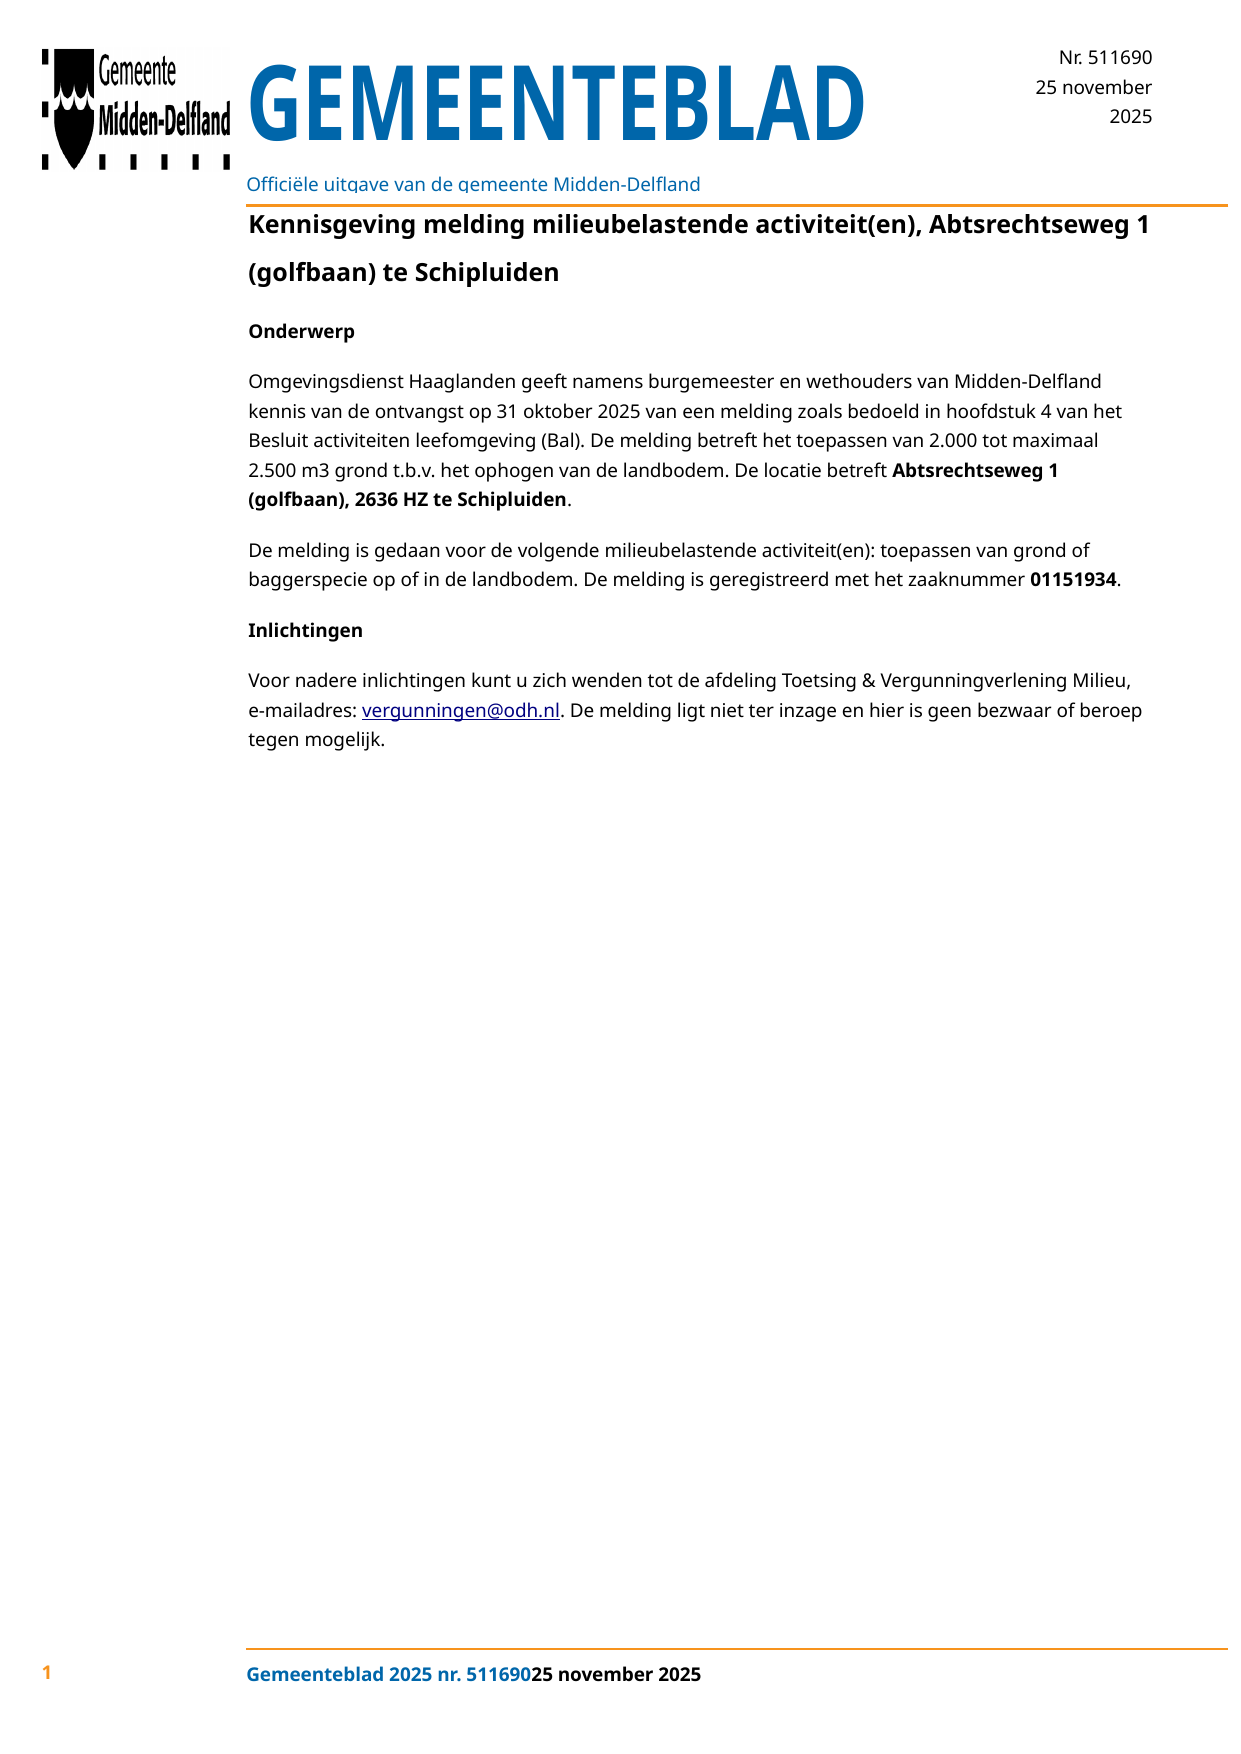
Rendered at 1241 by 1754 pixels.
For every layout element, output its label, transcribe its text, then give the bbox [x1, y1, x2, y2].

text De melding is gedaan voor de volgende milieubelastende activiteit(en): toepassen van grond of baggerspecie op of in de landbodem. De melding is geregistreerd met het zaaknummer 01151934. [248, 537, 1152, 592]
text Onderwerp [248, 318, 1152, 344]
text Kennisgeving melding milieubelastende activiteit(en), Abtsrechtseweg 1 (golfbaan) te Schipluiden [248, 207, 1152, 288]
text Omgevingsdienst Haaglanden geeft namens burgemeester en wethouders van Midden-Delfland kennis van de ontvangst op 31 oktober 2025 van een melding zoals bedoeld in hoofdstuk 4 van het Besluit activiteiten leefomgeving (Bal). De melding betreft het toepassen van 2.000 tot maximaal 2.500 m3 grond t.b.v. het ophogen van de landbodem. De locatie betreft Abtsrechtseweg 1 (golfbaan), 2636 HZ te Schipluiden. [248, 368, 1152, 512]
picture [41, 47, 231, 172]
text Inlichtingen [248, 617, 1152, 643]
text Voor nadere inlichtingen kunt u zich wenden tot de afdeling Toetsing & Vergunningverlening Milieu, e-mailadres: vergunningen@odh.nl. De melding ligt niet ter inzage en hier is geen bezwaar of beroep tegen mogelijk. [248, 667, 1152, 752]
